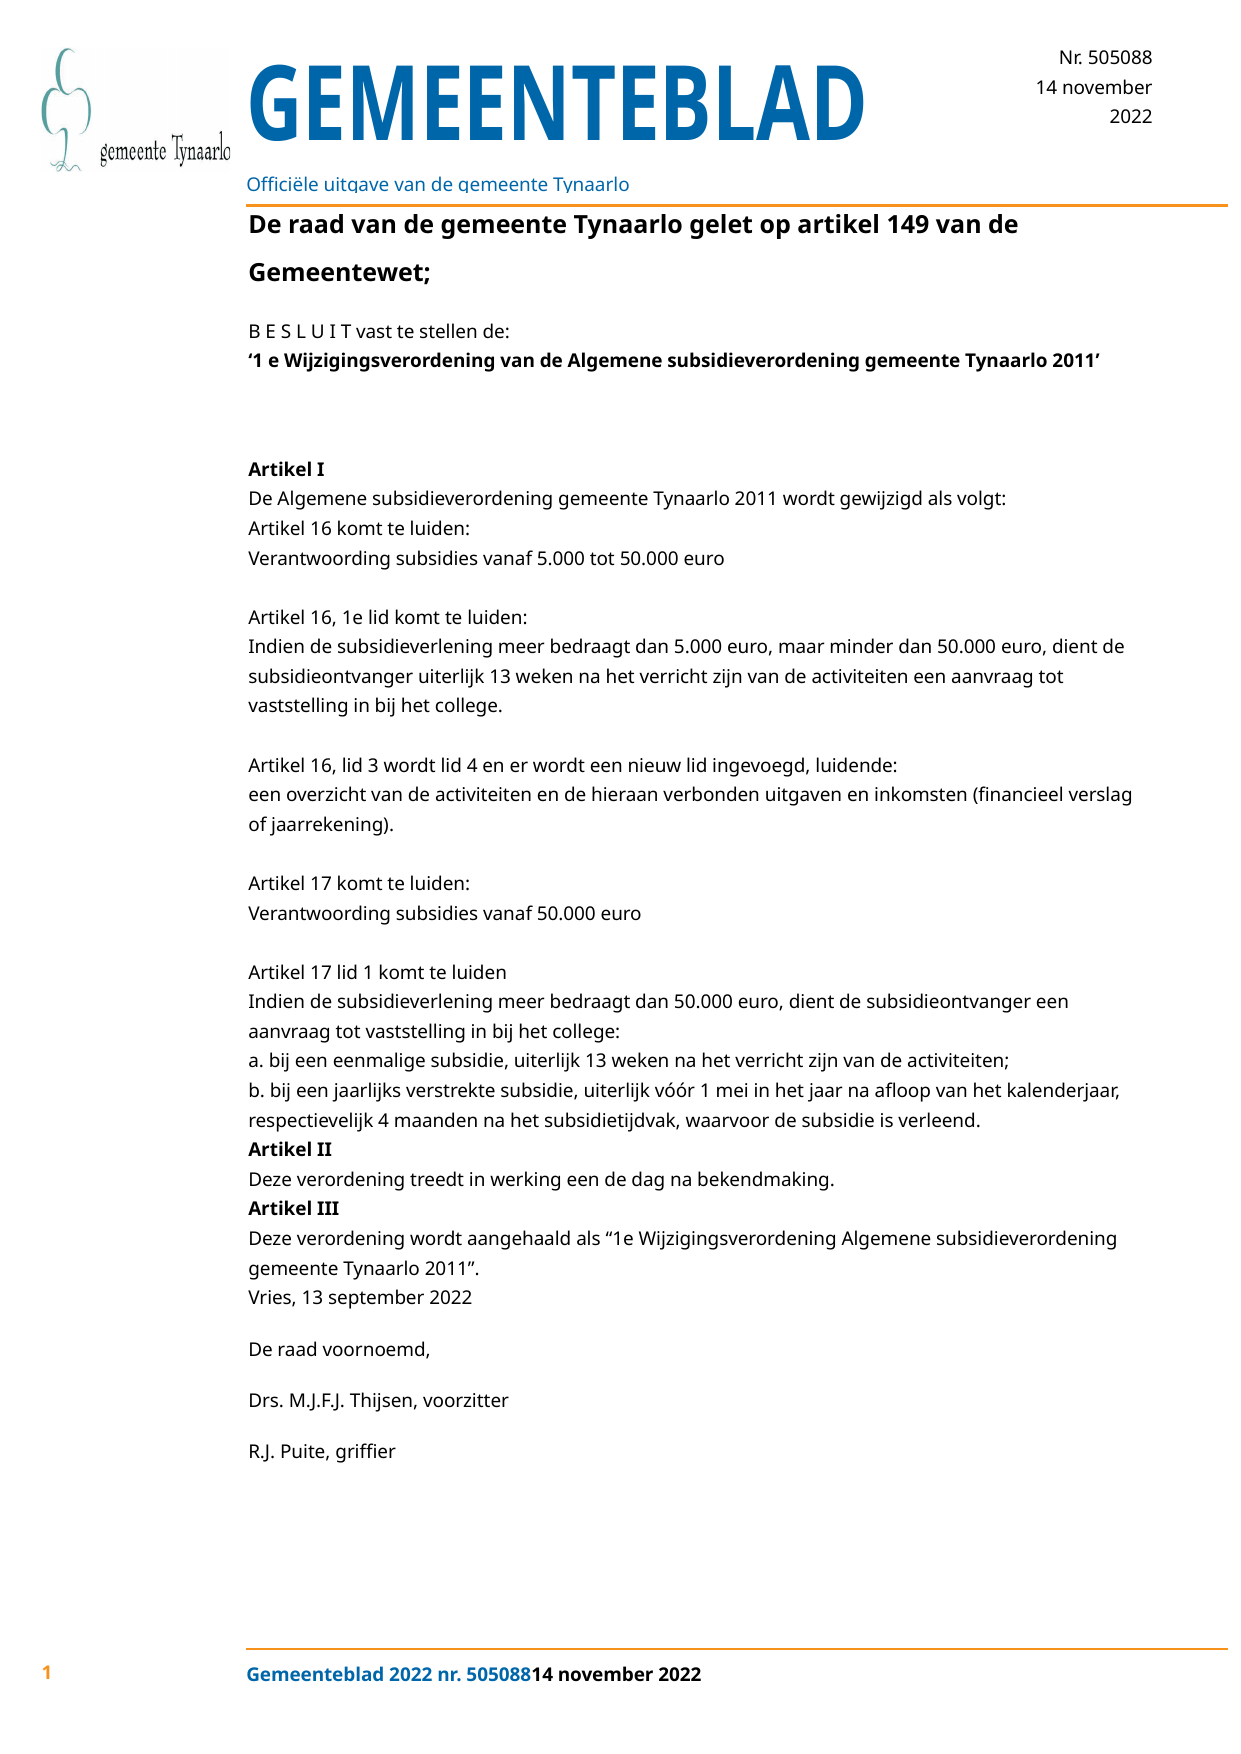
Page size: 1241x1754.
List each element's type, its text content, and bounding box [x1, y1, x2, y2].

text R.J. Puite, griffier [248, 1439, 1152, 1464]
text Deze verordening treedt in werking een de dag na bekendmaking. [248, 1166, 1152, 1192]
text Indien de subsidieverlening meer bedraagt dan 50.000 euro, dient de subsidieontvanger een aanvraag tot vaststelling in bij het college: [248, 988, 1152, 1044]
text B E S L U I T vast te stellen de: [248, 318, 1152, 344]
text Verantwoording subsidies vanaf 50.000 euro [248, 900, 1152, 925]
text a. bij een eenmalige subsidie, uiterlijk 13 weken na het verricht zijn van de activiteiten; [248, 1048, 1152, 1073]
text een overzicht van de activiteiten en de hieraan verbonden uitgaven en inkomsten (financieel verslag of jaarrekening). [248, 781, 1152, 837]
text Artikel 16, 1e lid komt te luiden: [248, 604, 1152, 629]
text De raad voornoemd, [248, 1336, 1152, 1361]
text ‘1 e Wijzigingsverordening van de Algemene subsidieverordening gemeente Tynaarlo 2011’ [248, 347, 1152, 373]
text De raad van de gemeente Tynaarlo gelet op artikel 149 van de Gemeentewet; [248, 207, 1152, 288]
text Artikel 17 lid 1 komt te luiden [248, 959, 1152, 984]
text Artikel II [248, 1136, 1152, 1162]
text Verantwoording subsidies vanaf 5.000 tot 50.000 euro [248, 545, 1152, 570]
text Indien de subsidieverlening meer bedraagt dan 5.000 euro, maar minder dan 50.000 euro, dient de subsidieontvanger uiterlijk 13 weken na het verricht zijn van de activiteiten een aanvraag tot vaststelling in bij het college. [248, 633, 1152, 718]
text Artikel III [248, 1196, 1152, 1221]
text De Algemene subsidieverordening gemeente Tynaarlo 2011 wordt gewijzigd als volgt: [248, 486, 1152, 511]
text Drs. M.J.F.J. Thijsen, voorzitter [248, 1387, 1152, 1413]
text Artikel 16, lid 3 wordt lid 4 en er wordt een nieuw lid ingevoegd, luidende: [248, 752, 1152, 777]
picture [41, 47, 231, 172]
text Artikel 17 komt te luiden: [248, 870, 1152, 896]
text Vries, 13 september 2022 [248, 1284, 1152, 1310]
text Artikel 16 komt te luiden: [248, 515, 1152, 541]
text b. bij een jaarlijks verstrekte subsidie, uiterlijk vóór 1 mei in het jaar na afloop van het kalenderjaar, respectievelijk 4 maanden na het subsidietijdvak, waarvoor de subsidie is verleend. [248, 1077, 1152, 1132]
text Artikel I [248, 456, 1152, 482]
text Deze verordening wordt aangehaald als “1e Wijzigingsverordening Algemene subsidieverordening gemeente Tynaarlo 2011”. [248, 1225, 1152, 1280]
